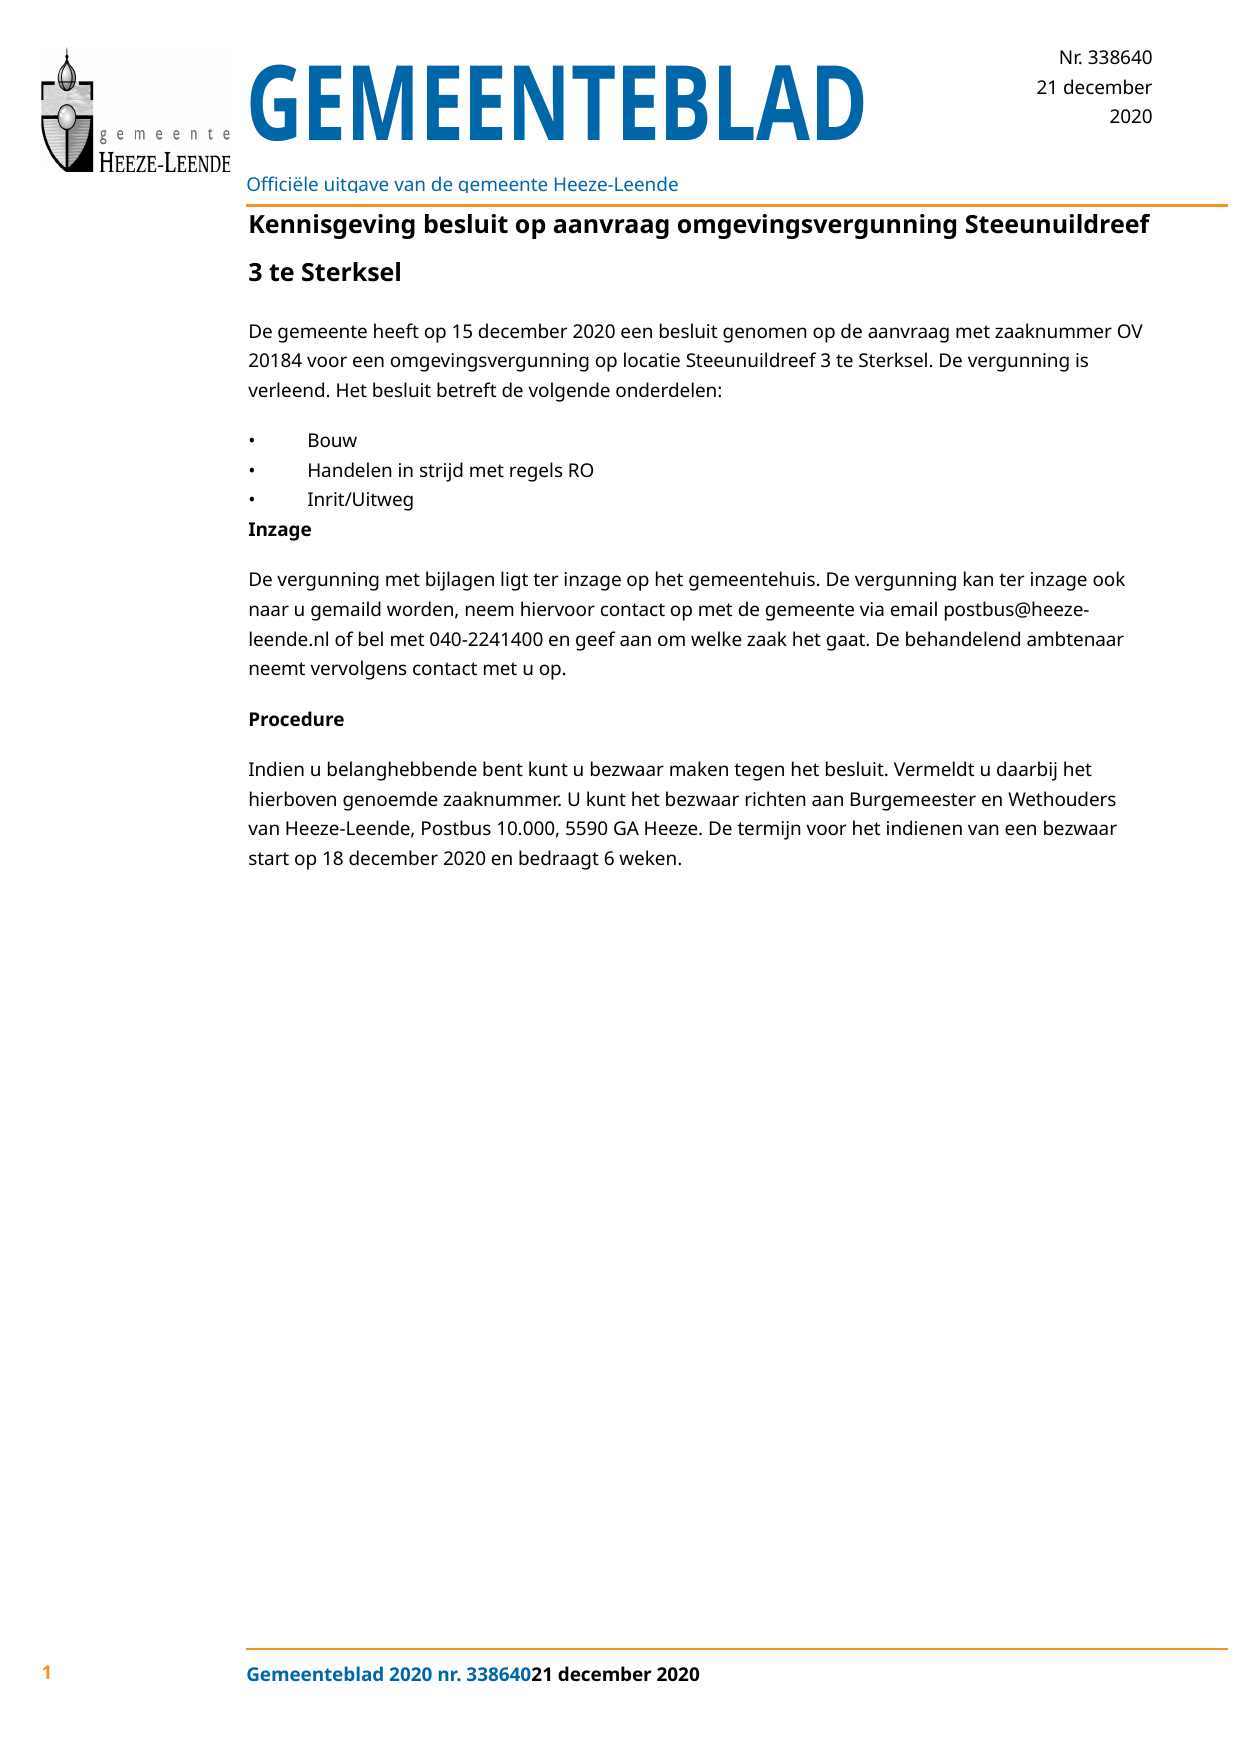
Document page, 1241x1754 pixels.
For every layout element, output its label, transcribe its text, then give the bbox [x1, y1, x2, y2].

text Procedure [248, 706, 1152, 732]
text Kennisgeving besluit op aanvraag omgevingsvergunning Steeunuildreef 3 te Sterksel [248, 207, 1152, 288]
text De vergunning met bijlagen ligt ter inzage op het gemeentehuis. De vergunning kan ter inzage ook naar u gemaild worden, neem hiervoor contact op met de gemeente via email postbus@heeze-leende.nl of bel met 040-2241400 en geef aan om welke zaak het gaat. De behandelend ambtenaar neemt vervolgens contact met u op. [248, 567, 1152, 681]
text Inzage [248, 516, 1152, 542]
picture [41, 47, 231, 172]
text De gemeente heeft op 15 december 2020 een besluit genomen op de aanvraag met zaaknummer OV 20184 voor een omgevingsvergunning op locatie Steeunuildreef 3 te Sterksel. De vergunning is verleend. Het besluit betreft de volgende onderdelen: [248, 318, 1152, 403]
list Handelen in strijd met regels RO [248, 457, 1152, 483]
text Indien u belanghebbende bent kunt u bezwaar maken tegen het besluit. Vermeldt u daarbij het hierboven genoemde zaaknummer. U kunt het bezwaar richten aan Burgemeester en Wethouders van Heeze-Leende, Postbus 10.000, 5590 GA Heeze. De termijn voor het indienen van een bezwaar start op 18 december 2020 en bedraagt 6 weken. [248, 756, 1152, 871]
list Inrit/Uitweg [248, 487, 1152, 512]
list Bouw [248, 427, 1152, 453]
